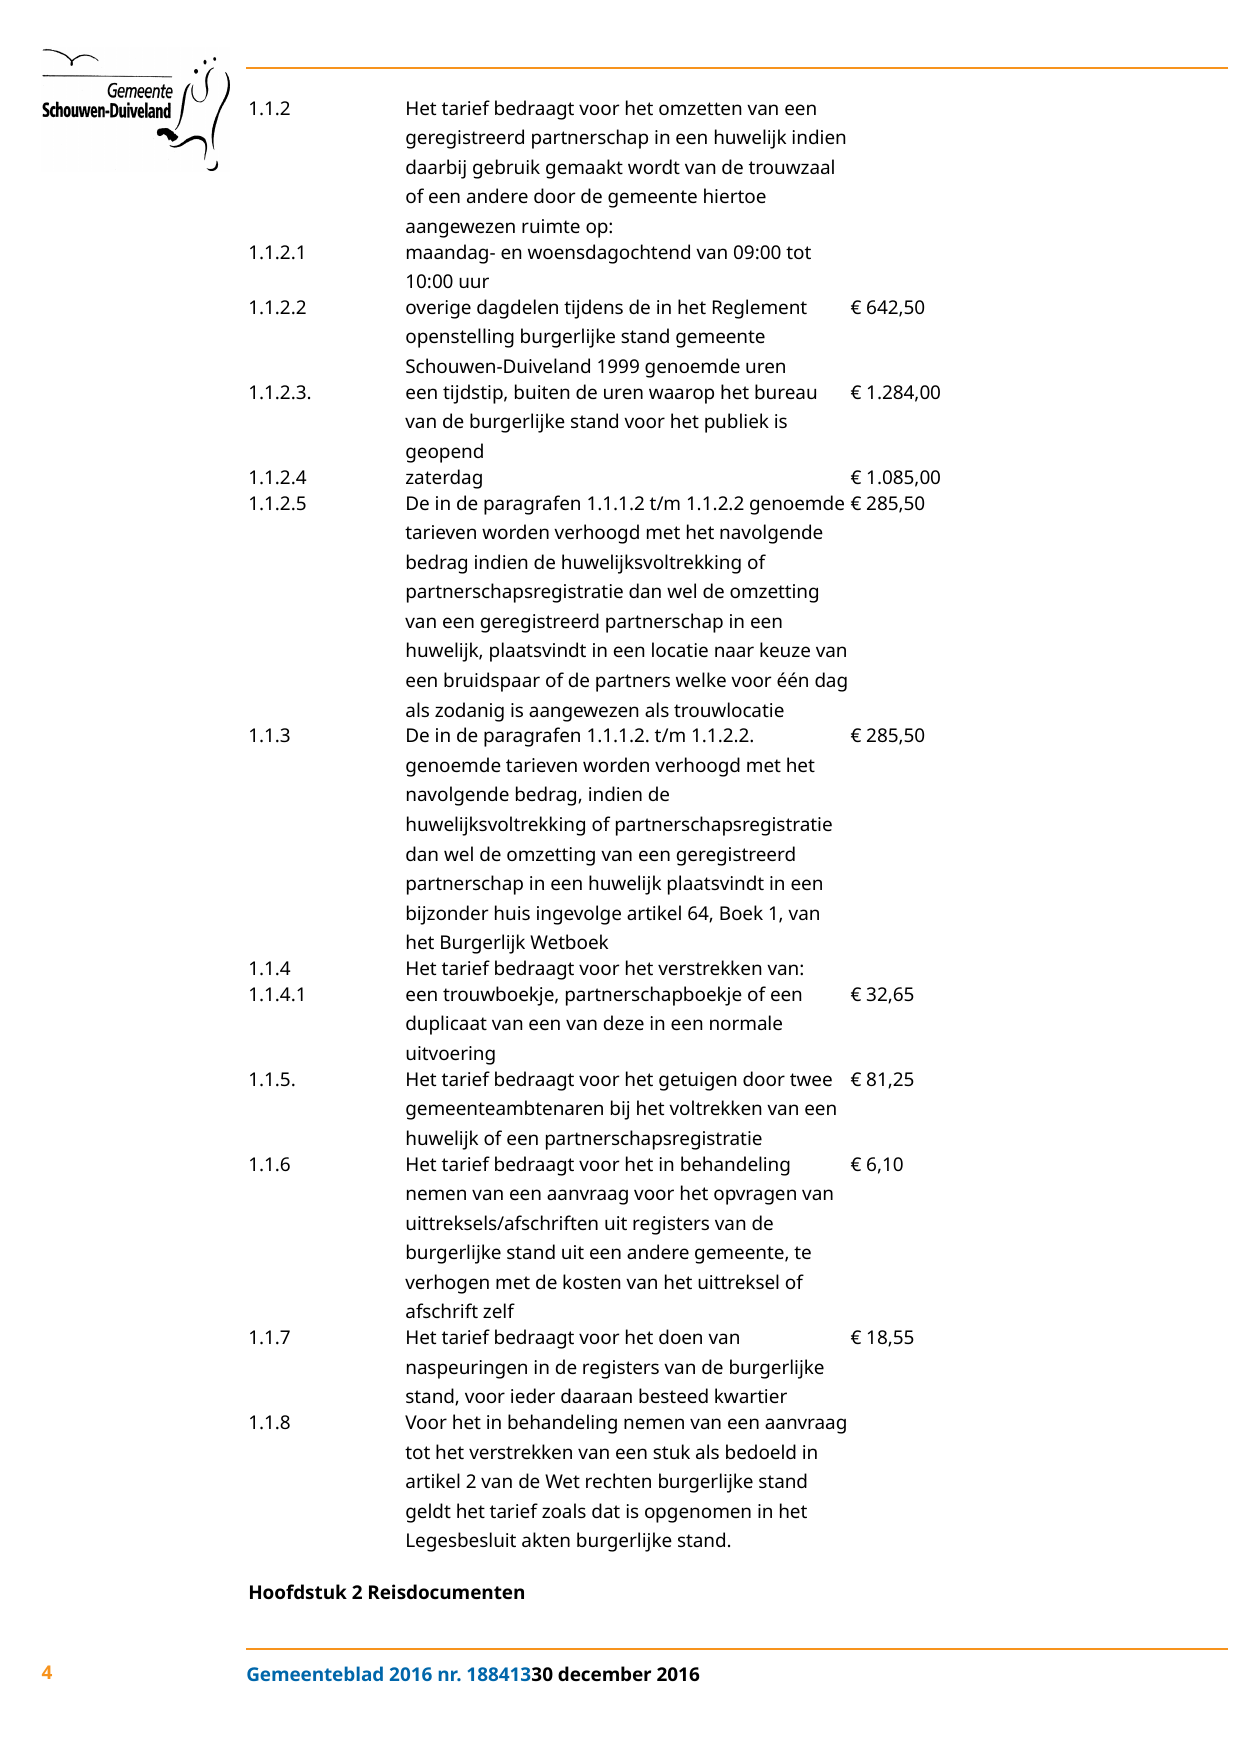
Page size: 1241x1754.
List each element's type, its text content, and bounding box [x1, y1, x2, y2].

table_cell Het tarief bedraagt voor het getuigen door twee gemeenteambtenaren bij het voltrekken van een huwelijk of een partnerschapsregistratie [405, 1066, 850, 1151]
table_cell € 18,55 [850, 1325, 1001, 1409]
table_cell [850, 239, 1001, 294]
table_cell [850, 955, 1001, 981]
table_cell Het tarief bedraagt voor het in behandeling nemen van een aanvraag voor het opvragen van uittreksels/afschriften uit registers van de burgerlijke stand uit een andere gemeente, te verhogen met de kosten van het uittreksel of afschrift zelf [405, 1151, 850, 1324]
table_cell € 1.085,00 [850, 464, 1001, 490]
table_cell [850, 1409, 1001, 1553]
table_cell Het tarief bedraagt voor het omzetten van een geregistreerd partnerschap in een huwelijk indien daarbij gebruik gemaakt wordt van de trouwzaal of een andere door de gemeente hiertoe aangewezen ruimte op: [405, 95, 850, 239]
table_cell 1.1.2.3. [248, 379, 405, 464]
table_cell 1.1.6 [248, 1151, 405, 1324]
table_cell een tijdstip, buiten de uren waarop het bureau van de burgerlijke stand voor het publiek is geopend [405, 379, 850, 464]
table_cell overige dagdelen tijdens de in het Reglement openstelling burgerlijke stand gemeente Schouwen-Duiveland 1999 genoemde uren [405, 294, 850, 379]
table_cell 1.1.4.1 [248, 981, 405, 1066]
table_cell 1.1.5. [248, 1066, 405, 1151]
table_cell € 32,65 [850, 981, 1001, 1066]
table_cell [405, 1554, 850, 1579]
table_cell [850, 95, 1001, 239]
table_cell € 285,50 [850, 490, 1001, 722]
table_cell 1.1.4 [248, 955, 405, 981]
table_cell maandag- en woensdagochtend van 09:00 tot 10:00 uur [405, 239, 850, 294]
table_cell 1.1.2.2 [248, 294, 405, 379]
table_cell 1.1.7 [248, 1325, 405, 1409]
picture [41, 47, 231, 172]
table_cell 1.1.2 [248, 95, 405, 239]
table_cell € 6,10 [850, 1151, 1001, 1324]
table_cell [248, 1554, 405, 1579]
table_cell € 1.284,00 [850, 379, 1001, 464]
table_cell 1.1.2.1 [248, 239, 405, 294]
table_cell zaterdag [405, 464, 850, 490]
table_cell een trouwboekje, partnerschapboekje of een duplicaat van een van deze in een normale uitvoering [405, 981, 850, 1066]
table_cell [850, 1554, 1001, 1579]
table_cell € 642,50 [850, 294, 1001, 379]
table_cell De in de paragrafen 1.1.1.2 t/m 1.1.2.2 genoemde tarieven worden verhoogd met het navolgende bedrag indien de huwelijksvoltrekking of partnerschapsregistratie dan wel de omzetting van een geregistreerd partnerschap in een huwelijk, plaatsvindt in een locatie naar keuze van een bruidspaar of de partners welke voor één dag als zodanig is aangewezen als trouwlocatie [405, 490, 850, 722]
table_cell 1.1.8 [248, 1409, 405, 1553]
table_cell Voor het in behandeling nemen van een aanvraag tot het verstrekken van een stuk als bedoeld in artikel 2 van de Wet rechten burgerlijke stand geldt het tarief zoals dat is opgenomen in het Legesbesluit akten burgerlijke stand. [405, 1409, 850, 1553]
table_cell [850, 1579, 1001, 1605]
table_cell Hoofdstuk 2 Reisdocumenten [248, 1579, 850, 1605]
table_cell Het tarief bedraagt voor het verstrekken van: [405, 955, 850, 981]
table_cell € 81,25 [850, 1066, 1001, 1151]
table_cell 1.1.2.5 [248, 490, 405, 722]
table_cell 1.1.2.4 [248, 464, 405, 490]
table_cell Het tarief bedraagt voor het doen van naspeuringen in de registers van de burgerlijke stand, voor ieder daaraan besteed kwartier [405, 1325, 850, 1409]
table_cell € 285,50 [850, 723, 1001, 955]
table_cell 1.1.3 [248, 723, 405, 955]
table_cell De in de paragrafen 1.1.1.2. t/m 1.1.2.2. genoemde tarieven worden verhoogd met het navolgende bedrag, indien de huwelijksvoltrekking of partnerschapsregistratie dan wel de omzetting van een geregistreerd partnerschap in een huwelijk plaatsvindt in een bijzonder huis ingevolge artikel 64, Boek 1, van het Burgerlijk Wetboek [405, 723, 850, 955]
